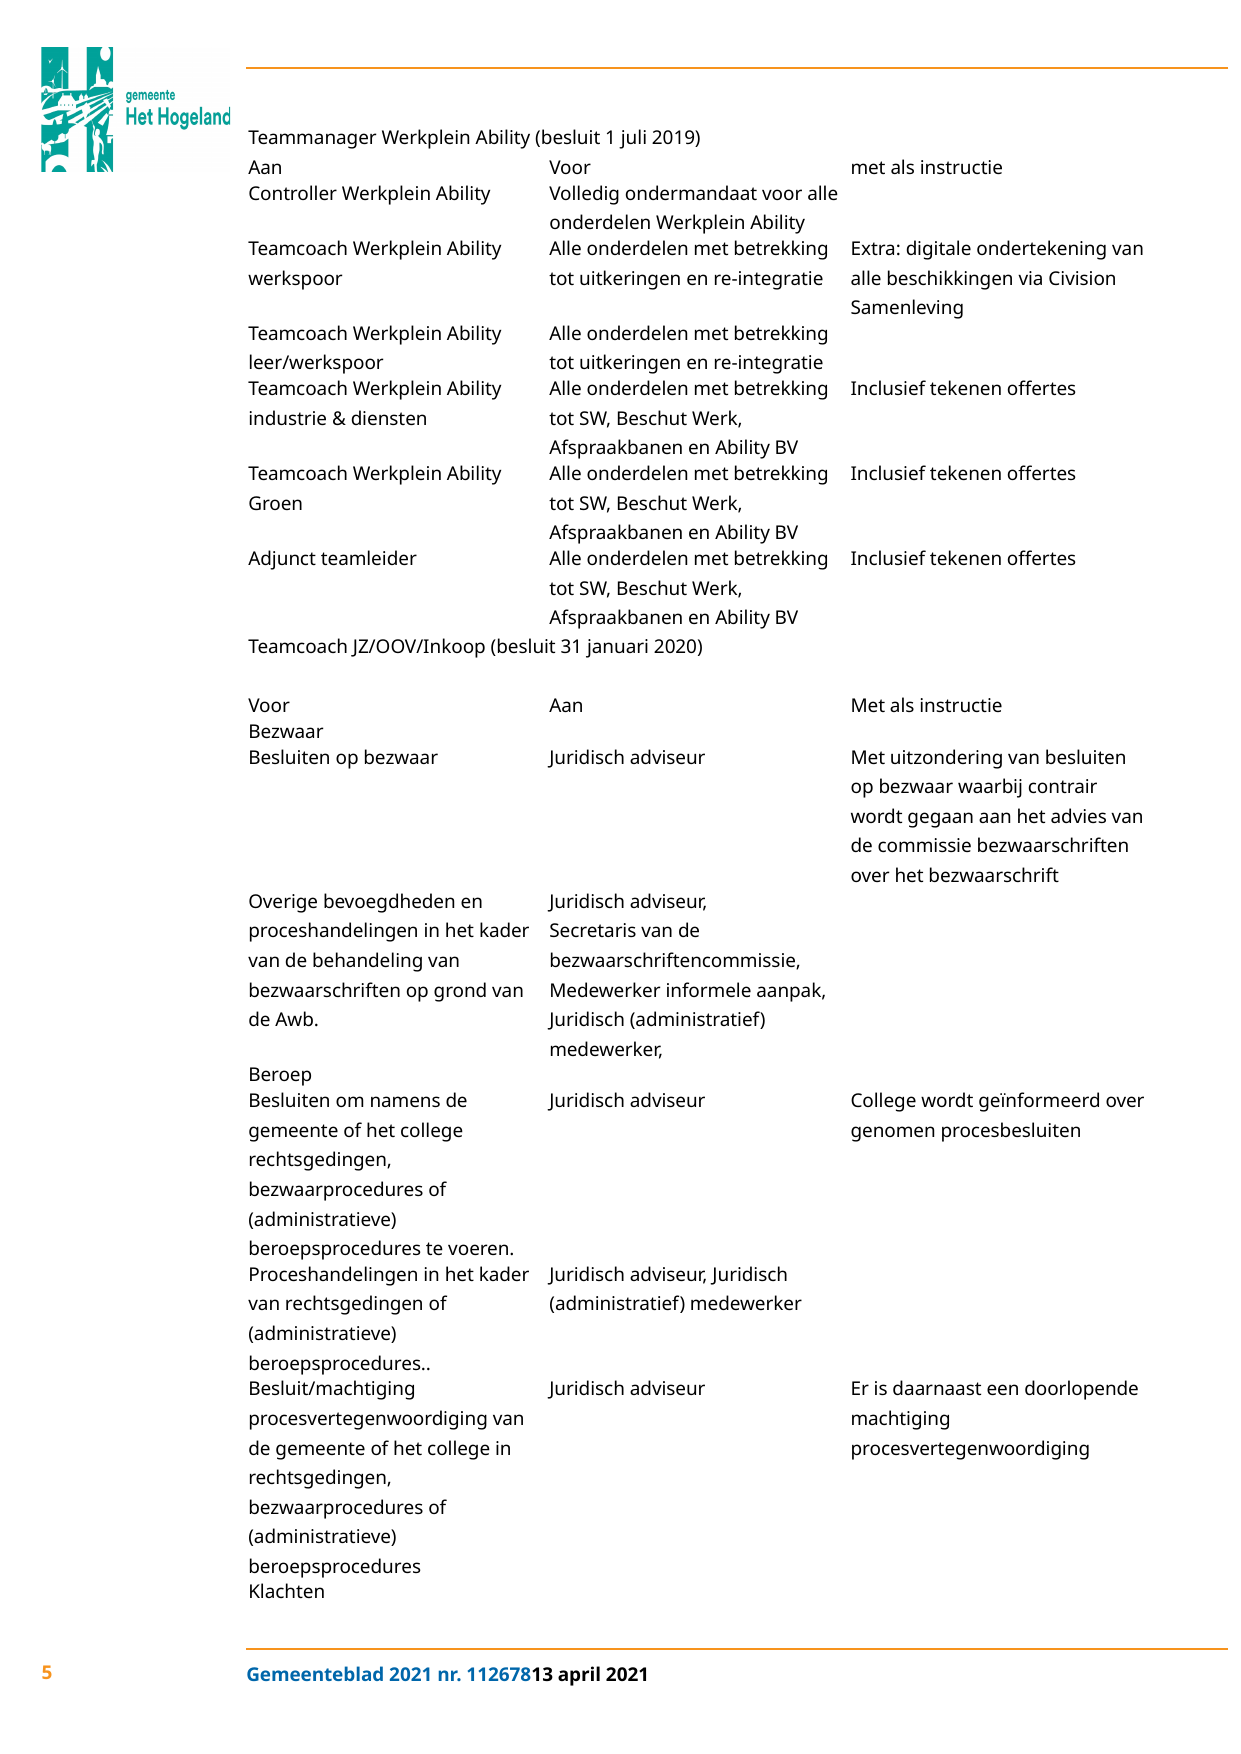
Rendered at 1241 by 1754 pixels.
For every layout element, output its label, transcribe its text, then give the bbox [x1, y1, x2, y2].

table_cell Teamcoach Werkplein Ability leer/werkspoor [248, 320, 549, 375]
table_header Met als instructie [850, 693, 1152, 718]
table_cell Extra: digitale ondertekening van alle beschikkingen via Civision Samenleving [850, 235, 1152, 320]
table_cell Alle onderdelen met betrekking tot uitkeringen en re-integratie [549, 320, 850, 375]
table_cell Juridisch adviseur, Juridisch (administratief) medewerker [549, 1261, 850, 1376]
table_cell [850, 320, 1152, 375]
table_cell Teamcoach Werkplein Ability industrie & diensten [248, 375, 549, 460]
table_cell Bezwaar [248, 718, 549, 744]
table_cell Alle onderdelen met betrekking tot SW, Beschut Werk, Afspraakbanen en Ability BV [549, 545, 850, 630]
table_cell Inclusief tekenen offertes [850, 545, 1152, 630]
table_cell Besluiten op bezwaar [248, 744, 549, 888]
table_cell Alle onderdelen met betrekking tot SW, Beschut Werk, Afspraakbanen en Ability BV [549, 375, 850, 460]
table_cell [850, 180, 1152, 235]
picture [41, 47, 231, 172]
table_cell Juridisch adviseur [549, 1376, 850, 1579]
table_cell Klachten [248, 1579, 549, 1604]
table_cell Adjunct teamleider [248, 545, 549, 630]
text Teammanager Werkplein Ability (besluit 1 juli 2019) [248, 124, 1152, 150]
table_cell Proceshandelingen in het kader van rechtsgedingen of (administratieve) beroepsprocedures.. [248, 1261, 549, 1376]
table_cell Besluit/machtiging procesvertegenwoordiging van de gemeente of het college in rechtsgedingen, bezwaarprocedures of (administratieve) beroepsprocedures [248, 1376, 549, 1579]
table_cell Met uitzondering van besluiten op bezwaar waarbij contrair wordt gegaan aan het advies van de commissie bezwaarschriften over het bezwaarschrift [850, 744, 1152, 888]
table_cell Er is daarnaast een doorlopende machtiging procesvertegenwoordiging [850, 1376, 1152, 1579]
table_cell Teamcoach Werkplein Ability werkspoor [248, 235, 549, 320]
table_cell Besluiten om namens de gemeente of het college rechtsgedingen, bezwaarprocedures of (administratieve) beroepsprocedures te voeren. [248, 1088, 549, 1261]
table_cell Juridisch adviseur [549, 744, 850, 888]
table_cell Teamcoach Werkplein Ability Groen [248, 460, 549, 545]
table_cell Alle onderdelen met betrekking tot uitkeringen en re-integratie [549, 235, 850, 320]
table_header Aan [549, 693, 850, 718]
table_cell College wordt geïnformeerd over genomen procesbesluiten [850, 1088, 1152, 1261]
table_cell Beroep [248, 1062, 549, 1087]
table_cell Alle onderdelen met betrekking tot SW, Beschut Werk, Afspraakbanen en Ability BV [549, 460, 850, 545]
table_header Voor [549, 154, 850, 180]
table_cell Juridisch adviseur, Secretaris van de bezwaarschriftencommissie, Medewerker informele aanpak, Juridisch (administratief) medewerker, [549, 888, 850, 1062]
table_cell Inclusief tekenen offertes [850, 375, 1152, 460]
table_cell Overige bevoegdheden en proceshandelingen in het kader van de behandeling van bezwaarschriften op grond van de Awb. [248, 888, 549, 1062]
table_cell Volledig ondermandaat voor alle onderdelen Werkplein Ability [549, 180, 850, 235]
table_cell Inclusief tekenen offertes [850, 460, 1152, 545]
text Teamcoach JZ/OOV/Inkoop (besluit 31 januari 2020) [248, 633, 1152, 659]
table_cell Controller Werkplein Ability [248, 180, 549, 235]
table_header Aan [248, 154, 549, 180]
table_cell [850, 1261, 1152, 1376]
table_cell [850, 888, 1152, 1062]
table_cell Juridisch adviseur [549, 1088, 850, 1261]
table_header met als instructie [850, 154, 1152, 180]
table_header Voor [248, 693, 549, 718]
